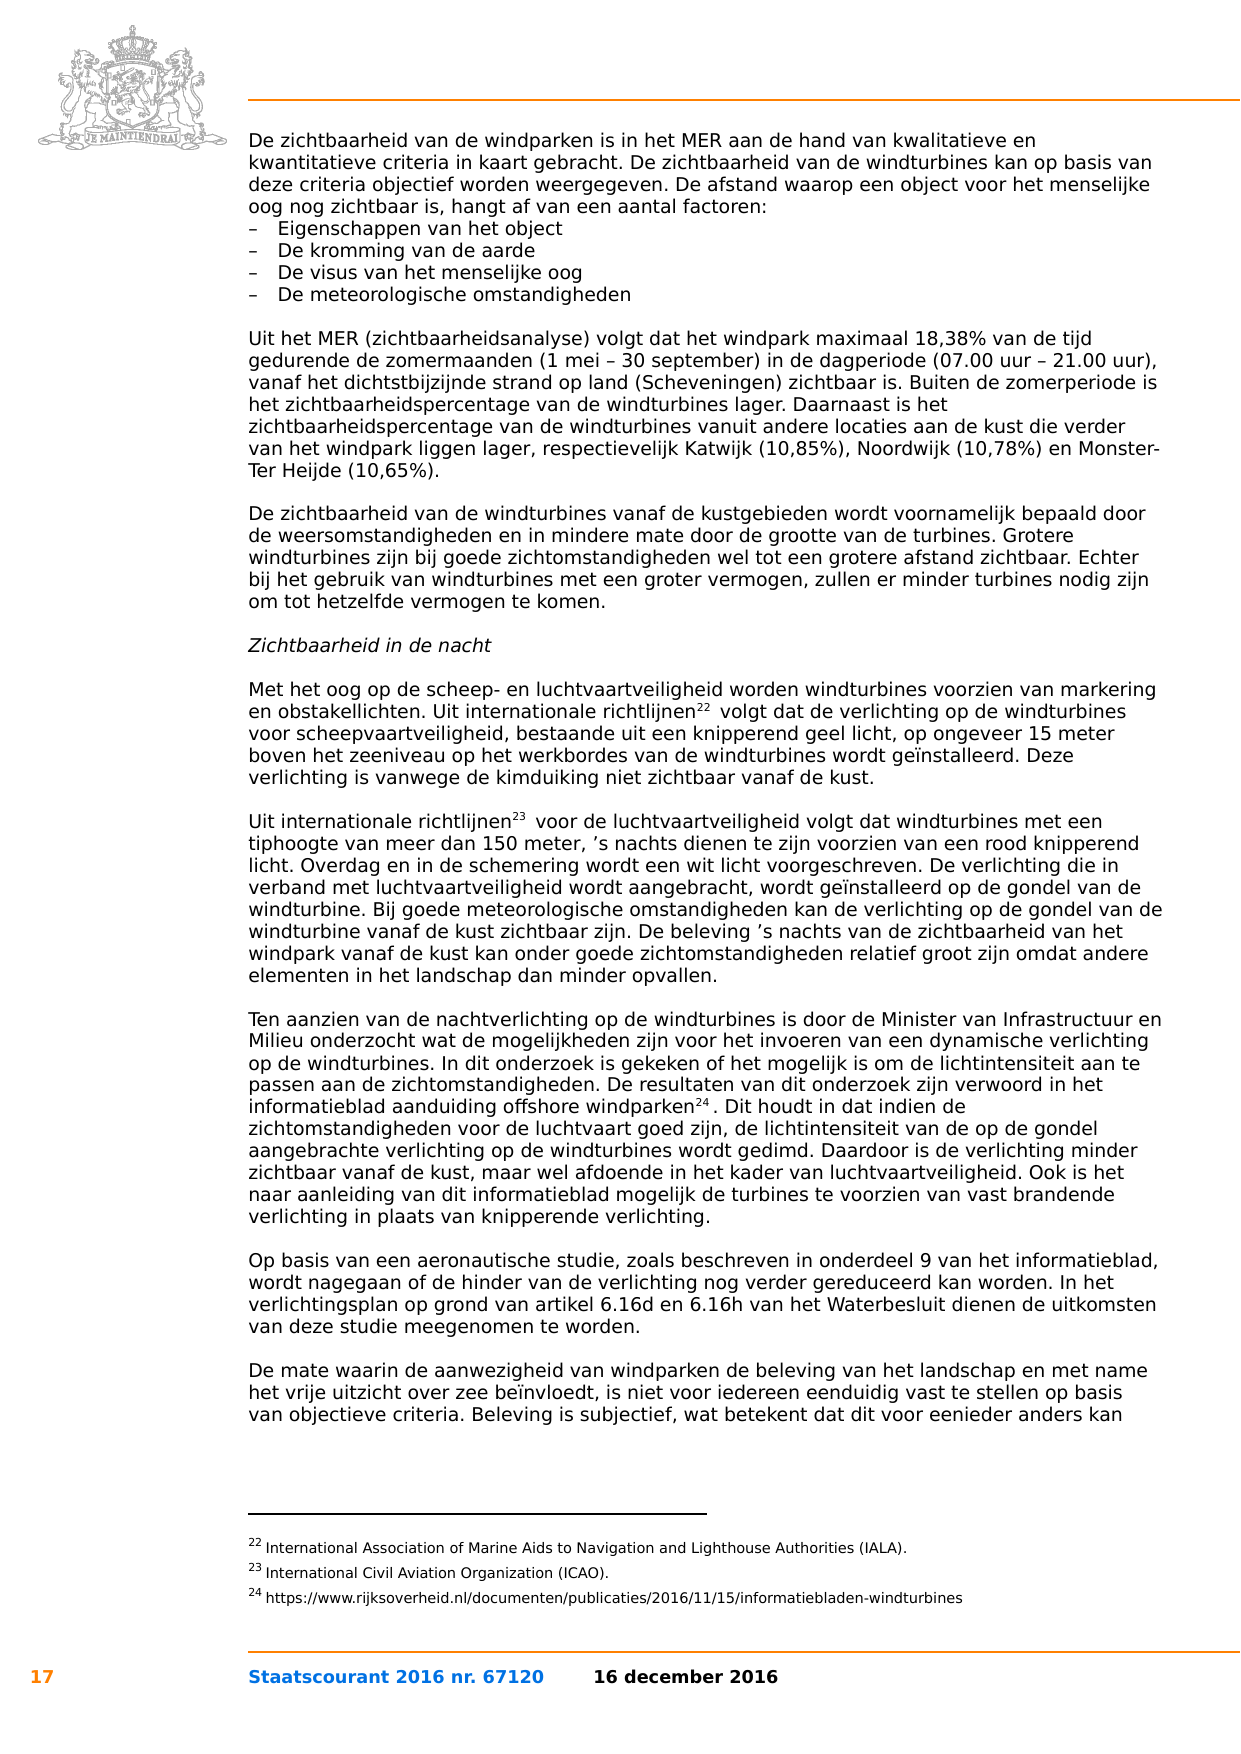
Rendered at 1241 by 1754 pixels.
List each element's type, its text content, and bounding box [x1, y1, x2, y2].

text Met het oog op de scheep- en luchtvaartveiligheid worden windturbines voorzien van markering en obstakellichten. Uit internationale richtlijnen volgt dat de verlichting op de windturbines voor scheepvaartveiligheid, bestaande uit een knipperend geel licht, op ongeveer 15 meter boven het zeeniveau op het werkbordes van de windturbines wordt geïnstalleerd. Deze verlichting is vanwege de kimduiking niet zichtbaar vanaf de kust. [248, 679, 1163, 789]
text Op basis van een aeronautische studie, zoals beschreven in onderdeel 9 van het informatieblad, wordt nagegaan of de hinder van de verlichting nog verder gereduceerd kan worden. In het verlichtingsplan op grond van artikel 6.16d en 6.16h van het Waterbesluit dienen de uitkomsten van deze studie meegenomen te worden. [248, 1250, 1163, 1338]
subtitle Zichtbaarheid in de nacht [248, 635, 1163, 657]
text De zichtbaarheid van de windturbines vanaf de kustgebieden wordt voornamelijk bepaald door de weersomstandigheden en in mindere mate door de grootte van de turbines. Grotere windturbines zijn bij goede zichtomstandigheden wel tot een grotere afstand zichtbaar. Echter bij het gebruik van windturbines met een groter vermogen, zullen er minder turbines nodig zijn om tot hetzelfde vermogen te komen. [248, 503, 1163, 613]
text De zichtbaarheid van de windparken is in het MER aan de hand van kwalitatieve en kwantitatieve criteria in kaart gebracht. De zichtbaarheid van de windturbines kan op basis van deze criteria objectief worden weergegeven. De afstand waarop een object voor het menselijke oog nog zichtbaar is, hangt af van een aantal factoren: [248, 130, 1163, 218]
text – De kromming van de aarde [248, 240, 1163, 262]
text Uit internationale richtlijnen voor de luchtvaartveiligheid volgt dat windturbines met een tiphoogte van meer dan 150 meter, ’s nachts dienen te zijn voorzien van een rood knipperend licht. Overdag en in de schemering wordt een wit licht voorgeschreven. De verlichting die in verband met luchtvaartveiligheid wordt aangebracht, wordt geïnstalleerd op de gondel van de windturbine. Bij goede meteorologische omstandigheden kan de verlichting op de gondel van de windturbine vanaf de kust zichtbaar zijn. De beleving ’s nachts van de zichtbaarheid van het windpark vanaf de kust kan onder goede zichtomstandigheden relatief groot zijn omdat andere elementen in het landschap dan minder opvallen. [248, 811, 1163, 987]
text https://www.rijksoverheid.nl/documenten/publicaties/2016/11/15/informatiebladen-windturbines [248, 1586, 1163, 1608]
text – Eigenschappen van het object [248, 218, 1163, 240]
text De mate waarin de aanwezigheid van windparken de beleving van het landschap en met name het vrije uitzicht over zee beïnvloedt, is niet voor iedereen eenduidig vast te stellen op basis van objectieve criteria. Beleving is subjectief, wat betekent dat dit voor eenieder anders kan [248, 1360, 1163, 1426]
text International Civil Aviation Organization (ICAO). [248, 1561, 1163, 1583]
text Ten aanzien van de nachtverlichting op de windturbines is door de Minister van Infrastructuur en Milieu onderzocht wat de mogelijkheden zijn voor het invoeren van een dynamische verlichting op de windturbines. In dit onderzoek is gekeken of het mogelijk is om de lichtintensiteit aan te passen aan de zichtomstandigheden. De resultaten van dit onderzoek zijn verwoord in het informatieblad aanduiding offshore windparken. Dit houdt in dat indien de zichtomstandigheden voor de luchtvaart goed zijn, de lichtintensiteit van de op de gondel aangebrachte verlichting op de windturbines wordt gedimd. Daardoor is de verlichting minder zichtbaar vanaf de kust, maar wel afdoende in het kader van luchtvaartveiligheid. Ook is het naar aanleiding van dit informatieblad mogelijk de turbines te voorzien van vast brandende verlichting in plaats van knipperende verlichting. [248, 1008, 1163, 1228]
text – De visus van het menselijke oog [248, 262, 1163, 284]
text International Association of Marine Aids to Navigation and Lighthouse Authorities (IALA). [248, 1536, 1163, 1558]
text – De meteorologische omstandigheden [248, 284, 1163, 306]
picture [38, 25, 227, 150]
text Uit het MER (zichtbaarheidsanalyse) volgt dat het windpark maximaal 18,38% van de tijd gedurende de zomermaanden (1 mei – 30 september) in de dagperiode (07.00 uur – 21.00 uur), vanaf het dichtstbijzijnde strand op land (Scheveningen) zichtbaar is. Buiten de zomerperiode is het zichtbaarheidspercentage van de windturbines lager. Daarnaast is het zichtbaarheidspercentage van de windturbines vanuit andere locaties aan de kust die verder van het windpark liggen lager, respectievelijk Katwijk (10,85%), Noordwijk (10,78%) en Monster-Ter Heijde (10,65%). [248, 328, 1163, 481]
